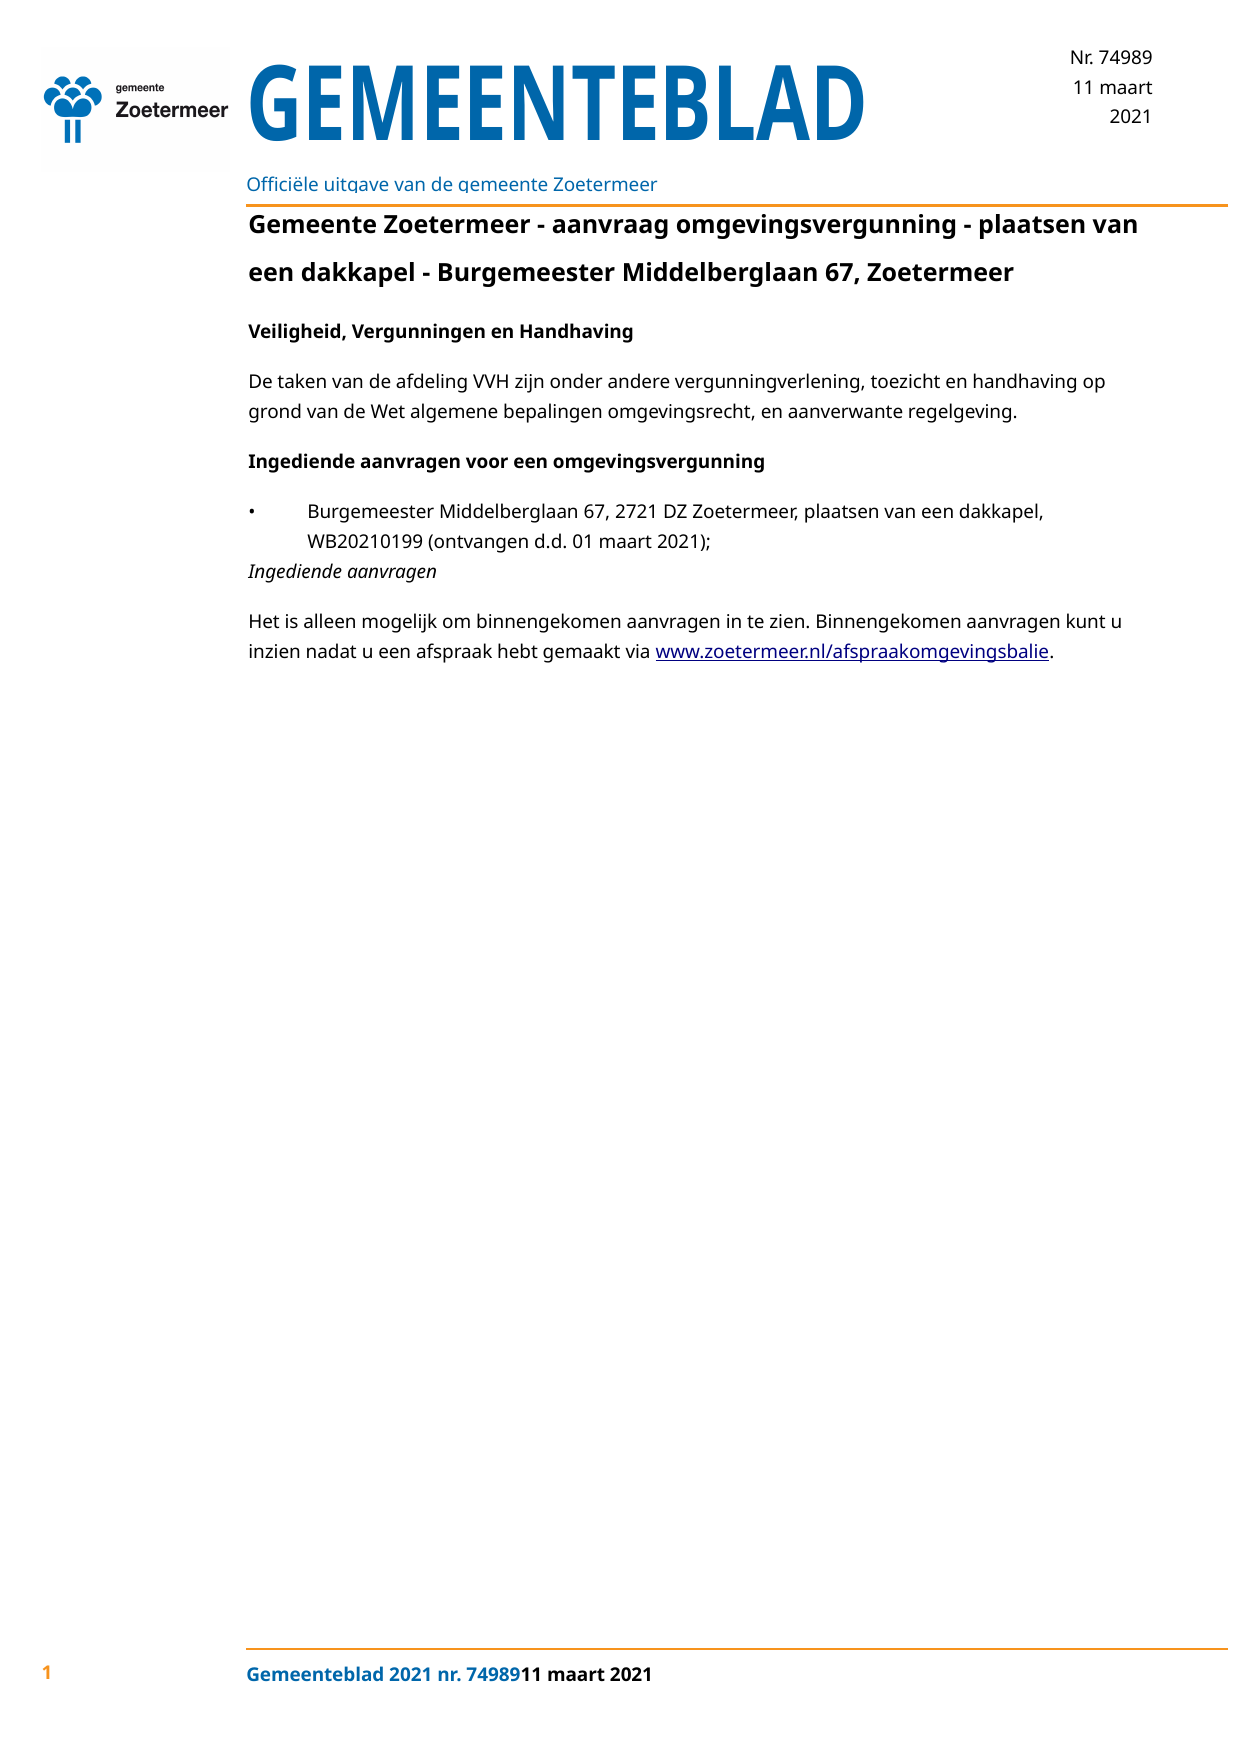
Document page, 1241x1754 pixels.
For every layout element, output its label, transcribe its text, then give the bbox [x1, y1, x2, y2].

text Gemeente Zoetermeer - aanvraag omgevingsvergunning - plaatsen van een dakkapel - Burgemeester Middelberglaan 67, Zoetermeer [248, 207, 1152, 288]
text Ingediende aanvragen [248, 558, 1152, 584]
list Burgemeester Middelberglaan 67, 2721 DZ Zoetermeer, plaatsen van een dakkapel, WB20210199 (ontvangen d.d. 01 maart 2021); [248, 499, 1152, 554]
text Ingediende aanvragen voor een omgevingsvergunning [248, 448, 1152, 474]
picture [41, 47, 231, 172]
text De taken van de afdeling VVH zijn onder andere vergunningverlening, toezicht en handhaving op grond van de Wet algemene bepalingen omgevingsrecht, en aanverwante regelgeving. [248, 368, 1152, 424]
text Het is alleen mogelijk om binnengekomen aanvragen in te zien. Binnengekomen aanvragen kunt u inzien nadat u een afspraak hebt gemaakt via www.zoetermeer.nl/afspraakomgevingsbalie. [248, 608, 1152, 664]
text Veiligheid, Vergunningen en Handhaving [248, 318, 1152, 344]
